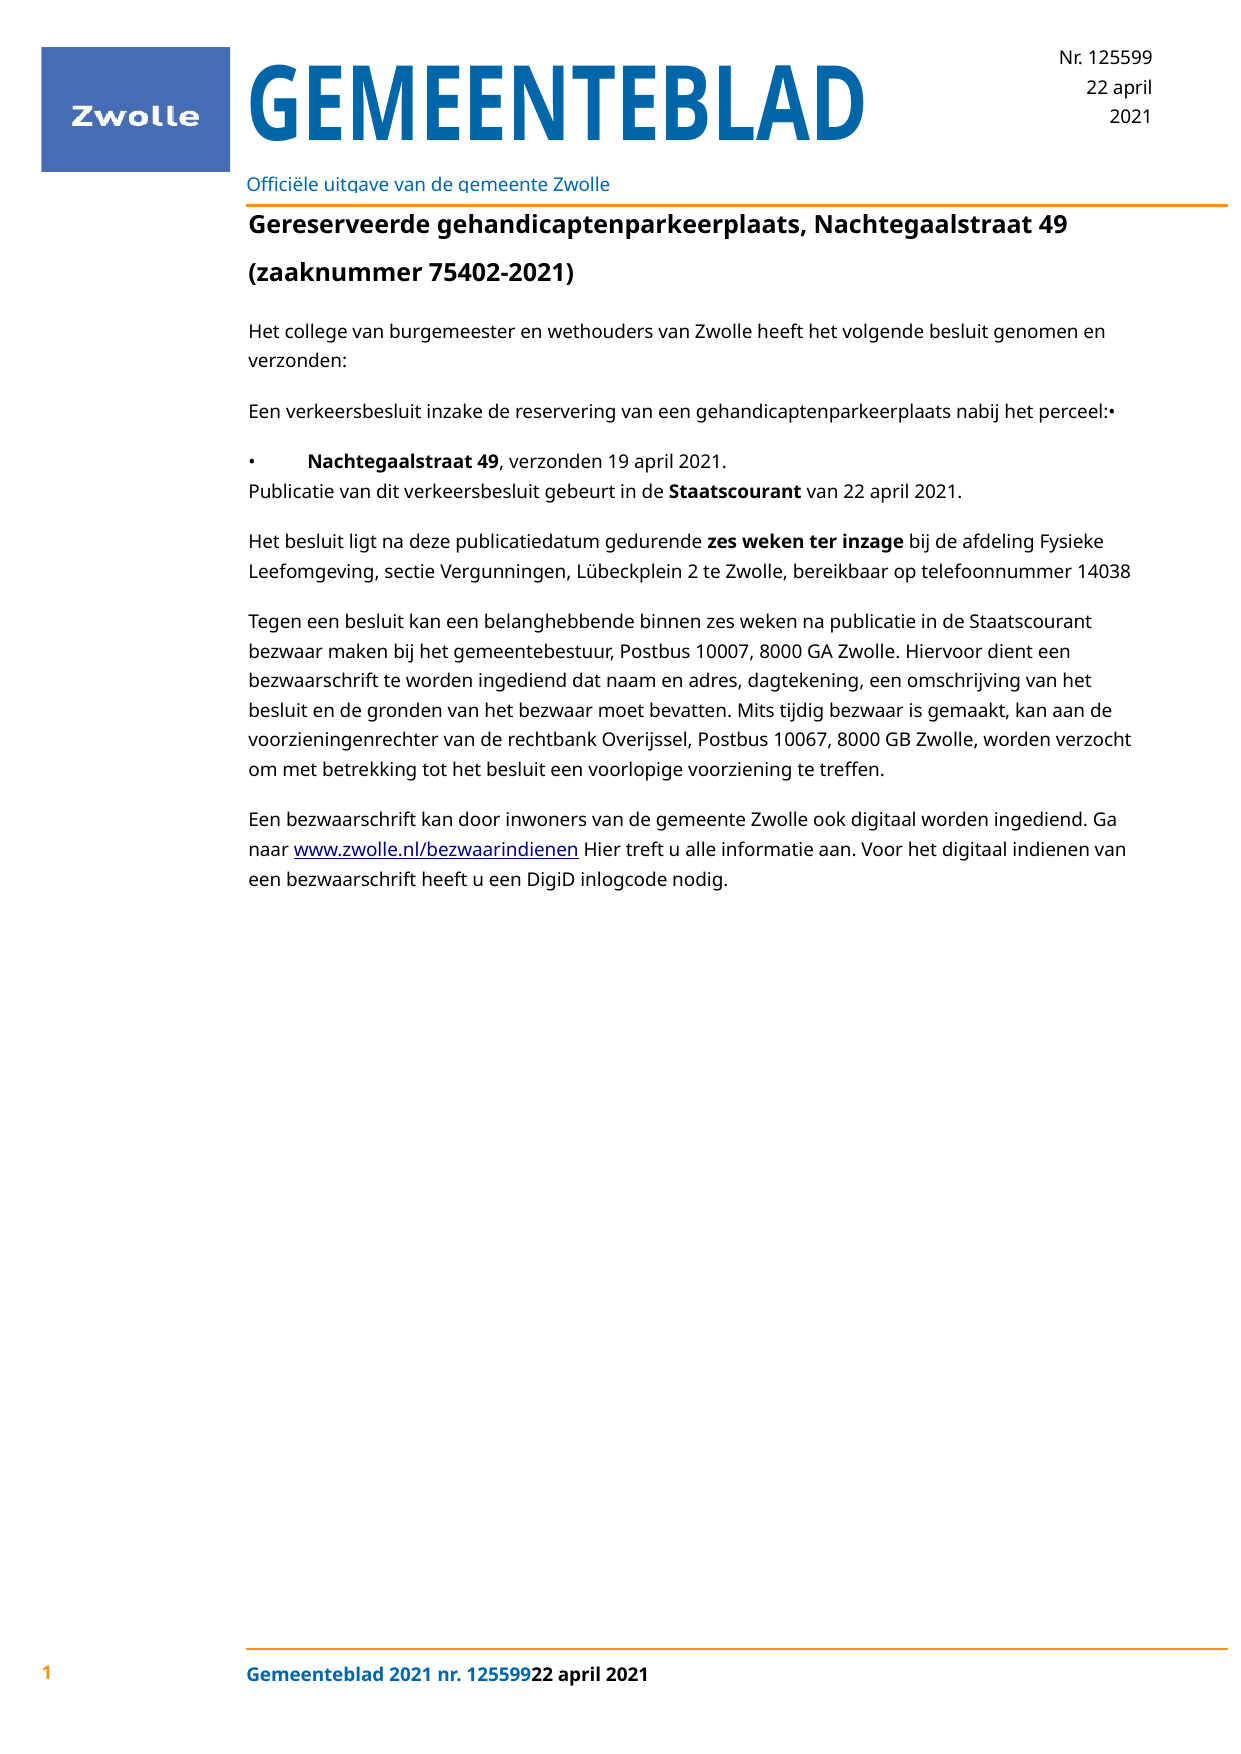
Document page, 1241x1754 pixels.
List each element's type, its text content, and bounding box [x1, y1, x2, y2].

text Het college van burgemeester en wethouders van Zwolle heeft het volgende besluit genomen en verzonden: [248, 318, 1152, 373]
text Gereserveerde gehandicaptenparkeerplaats, Nachtegaalstraat 49 (zaaknummer 75402-2021) [248, 207, 1152, 288]
text Publicatie van dit verkeersbesluit gebeurt in de Staatscourant van 22 april 2021. [248, 478, 1152, 504]
text Een bezwaarschrift kan door inwoners van de gemeente Zwolle ook digitaal worden ingediend. Ga naar www.zwolle.nl/bezwaarindienen Hier treft u alle informatie aan. Voor het digitaal indienen van een bezwaarschrift heeft u een DigiD inlogcode nodig. [248, 807, 1152, 892]
text Het besluit ligt na deze publicatiedatum gedurende zes weken ter inzage bij de afdeling Fysieke Leefomgeving, sectie Vergunningen, Lübeckplein 2 te Zwolle, bereikbaar op telefoonnummer 14038 [248, 528, 1152, 584]
text Tegen een besluit kan een belanghebbende binnen zes weken na publicatie in de Staatscourant bezwaar maken bij het gemeentebestuur, Postbus 10007, 8000 GA Zwolle. Hiervoor dient een bezwaarschrift te worden ingediend dat naam en adres, dagtekening, een omschrijving van het besluit en de gronden van het bezwaar moet bevatten. Mits tijdig bezwaar is gemaakt, kan aan de voorzieningenrechter van de rechtbank Overijssel, Postbus 10067, 8000 GB Zwolle, worden verzocht om met betrekking tot het besluit een voorlopige voorziening te treffen. [248, 608, 1152, 782]
list Nachtegaalstraat 49, verzonden 19 april 2021. [248, 448, 1152, 474]
text Een verkeersbesluit inzake de reservering van een gehandicaptenparkeerplaats nabij het perceel:• [248, 398, 1152, 424]
picture [41, 47, 231, 172]
